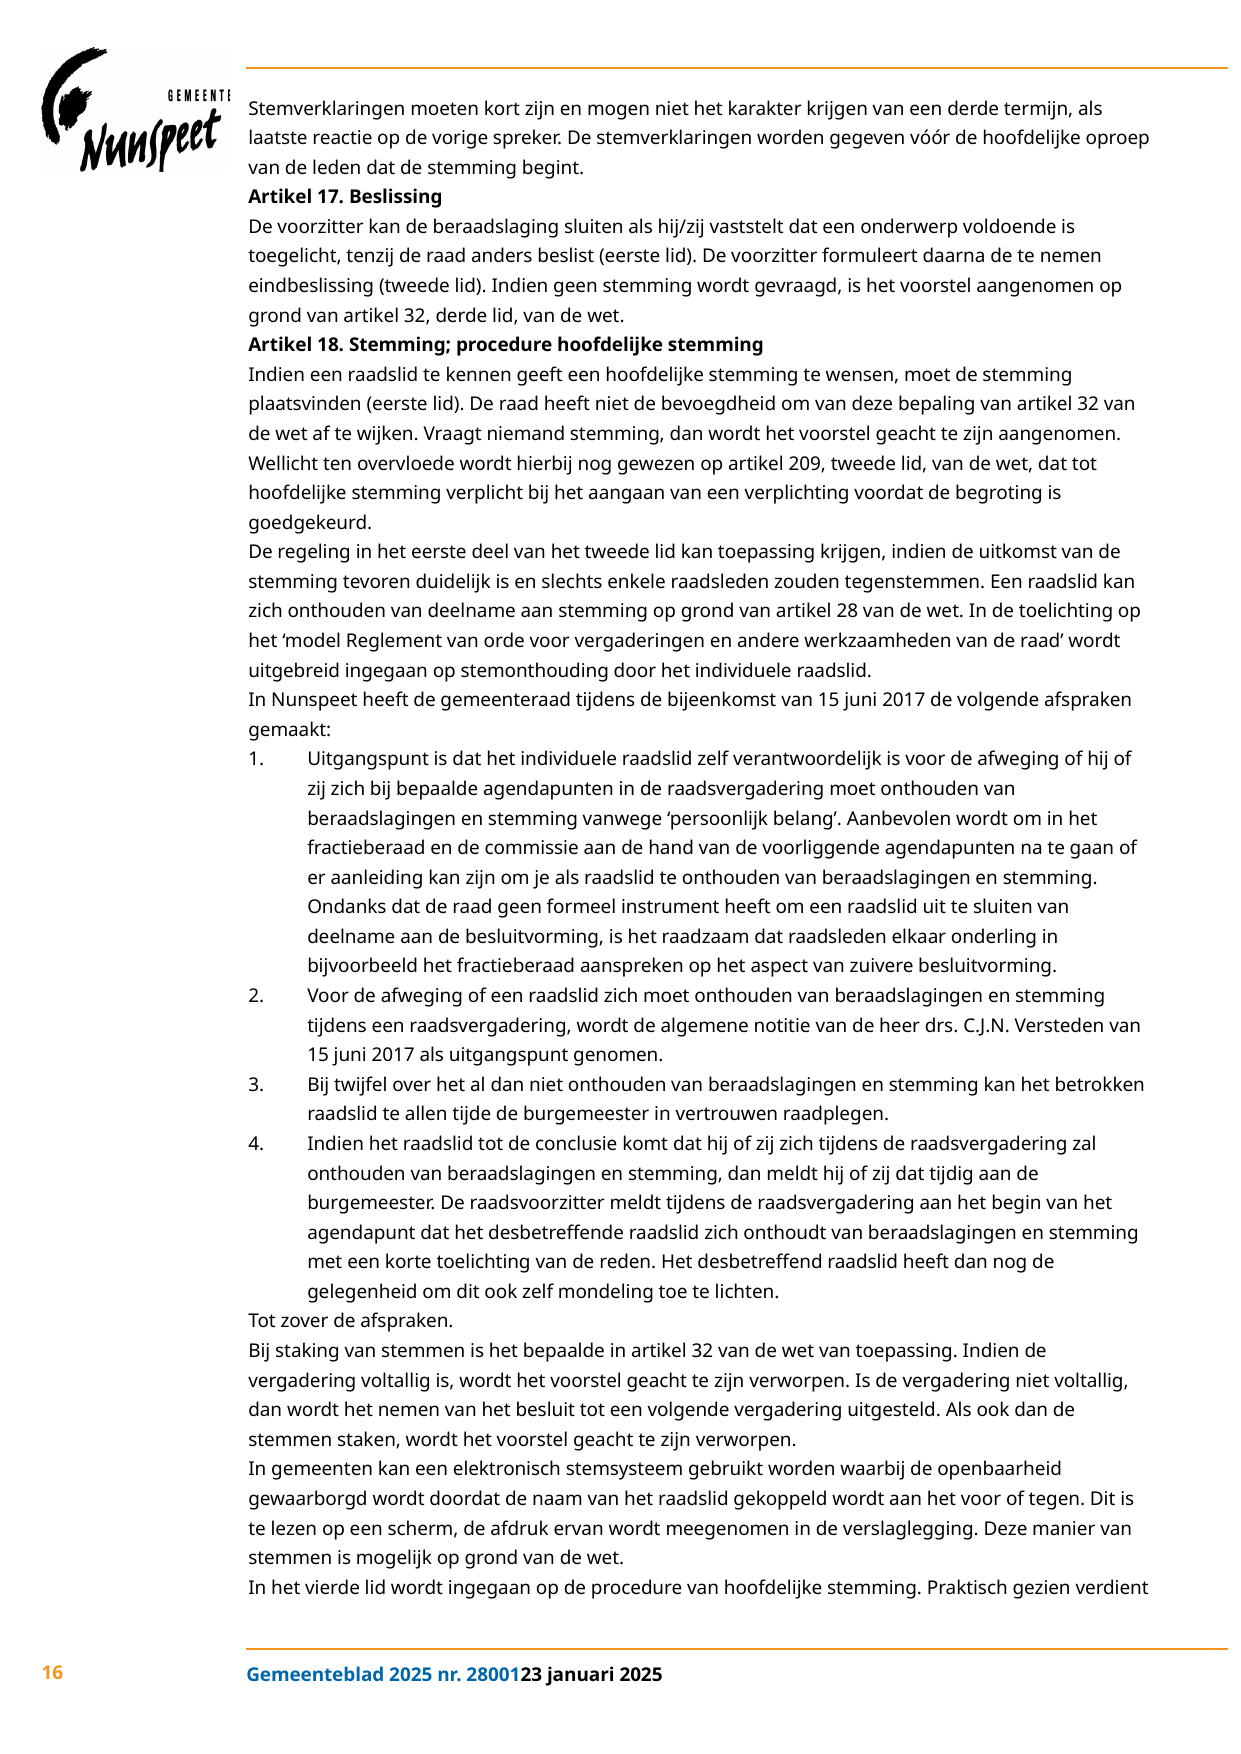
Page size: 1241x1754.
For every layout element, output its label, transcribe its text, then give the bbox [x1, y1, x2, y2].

list Indien het raadslid tot de conclusie komt dat hij of zij zich tijdens de raadsvergadering zal onthouden van beraadslagingen en stemming, dan meldt hij of zij dat tijdig aan de burgemeester. De raadsvoorzitter meldt tijdens de raadsvergadering aan het begin van het agendapunt dat het desbetreffende raadslid zich onthoudt van beraadslagingen en stemming met een korte toelichting van de reden. Het desbetreffend raadslid heeft dan nog de gelegenheid om dit ook zelf mondeling toe te lichten. [248, 1130, 1152, 1304]
text Artikel 17. Beslissing [248, 183, 1152, 209]
text De regeling in het eerste deel van het tweede lid kan toepassing krijgen, indien de uitkomst van de stemming tevoren duidelijk is en slechts enkele raadsleden zouden tegenstemmen. Een raadslid kan zich onthouden van deelname aan stemming op grond van artikel 28 van de wet. In de toelichting op het ‘model Reglement van orde voor vergaderingen en andere werkzaamheden van de raad’ wordt uitgebreid ingegaan op stemonthouding door het individuele raadslid. [248, 538, 1152, 683]
text In het vierde lid wordt ingegaan op de procedure van hoofdelijke stemming. Praktisch gezien verdient [248, 1574, 1152, 1600]
list Voor de afweging of een raadslid zich moet onthouden van beraadslagingen en stemming tijdens een raadsvergadering, wordt de algemene notitie van de heer drs. C.J.N. Versteden van 15 juni 2017 als uitgangspunt genomen. [248, 982, 1152, 1067]
text Tot zover de afspraken. [248, 1308, 1152, 1333]
list Uitgangspunt is dat het individuele raadslid zelf verantwoordelijk is voor de afweging of hij of zij zich bij bepaalde agendapunten in de raadsvergadering moet onthouden van beraadslagingen en stemming vanwege ‘persoonlijk belang’. Aanbevolen wordt om in het fractieberaad en de commissie aan de hand van de voorliggende agendapunten na te gaan of er aanleiding kan zijn om je als raadslid te onthouden van beraadslagingen en stemming. Ondanks dat de raad geen formeel instrument heeft om een raadslid uit te sluiten van deelname aan de besluitvorming, is het raadzaam dat raadsleden elkaar onderling in bijvoorbeeld het fractieberaad aanspreken op het aspect van zuivere besluitvorming. [248, 746, 1152, 978]
text In gemeenten kan een elektronisch stemsysteem gebruikt worden waarbij de openbaarheid gewaarborgd wordt doordat de naam van het raadslid gekoppeld wordt aan het voor of tegen. Dit is te lezen op een scherm, de afdruk ervan wordt meegenomen in de verslaglegging. Deze manier van stemmen is mogelijk op grond van de wet. [248, 1456, 1152, 1570]
text Artikel 18. Stemming; procedure hoofdelijke stemming [248, 331, 1152, 357]
list Bij twijfel over het al dan niet onthouden van beraadslagingen en stemming kan het betrokken raadslid te allen tijde de burgemeester in vertrouwen raadplegen. [248, 1071, 1152, 1126]
text Indien een raadslid te kennen geeft een hoofdelijke stemming te wensen, moet de stemming plaatsvinden (eerste lid). De raad heeft niet de bevoegdheid om van deze bepaling van artikel 32 van de wet af te wijken. Vraagt niemand stemming, dan wordt het voorstel geacht te zijn aangenomen. Wellicht ten overvloede wordt hierbij nog gewezen op artikel 209, tweede lid, van de wet, dat tot hoofdelijke stemming verplicht bij het aangaan van een verplichting voordat de begroting is goedgekeurd. [248, 361, 1152, 535]
text Bij staking van stemmen is het bepaalde in artikel 32 van de wet van toepassing. Indien de vergadering voltallig is, wordt het voorstel geacht te zijn verworpen. Is de vergadering niet voltallig, dan wordt het nemen van het besluit tot een volgende vergadering uitgesteld. Als ook dan de stemmen staken, wordt het voorstel geacht te zijn verworpen. [248, 1337, 1152, 1452]
picture [41, 47, 231, 172]
text In Nunspeet heeft de gemeenteraad tijdens de bijeenkomst van 15 juni 2017 de volgende afspraken gemaakt: [248, 686, 1152, 742]
text De voorzitter kan de beraadslaging sluiten als hij/zij vaststelt dat een onderwerp voldoende is toegelicht, tenzij de raad anders beslist (eerste lid). De voorzitter formuleert daarna de te nemen eindbeslissing (tweede lid). Indien geen stemming wordt gevraagd, is het voorstel aangenomen op grond van artikel 32, derde lid, van de wet. [248, 213, 1152, 328]
text Stemverklaringen moeten kort zijn en mogen niet het karakter krijgen van een derde termijn, als laatste reactie op de vorige spreker. De stemverklaringen worden gegeven vóór de hoofdelijke oproep van de leden dat de stemming begint. [248, 95, 1152, 180]
